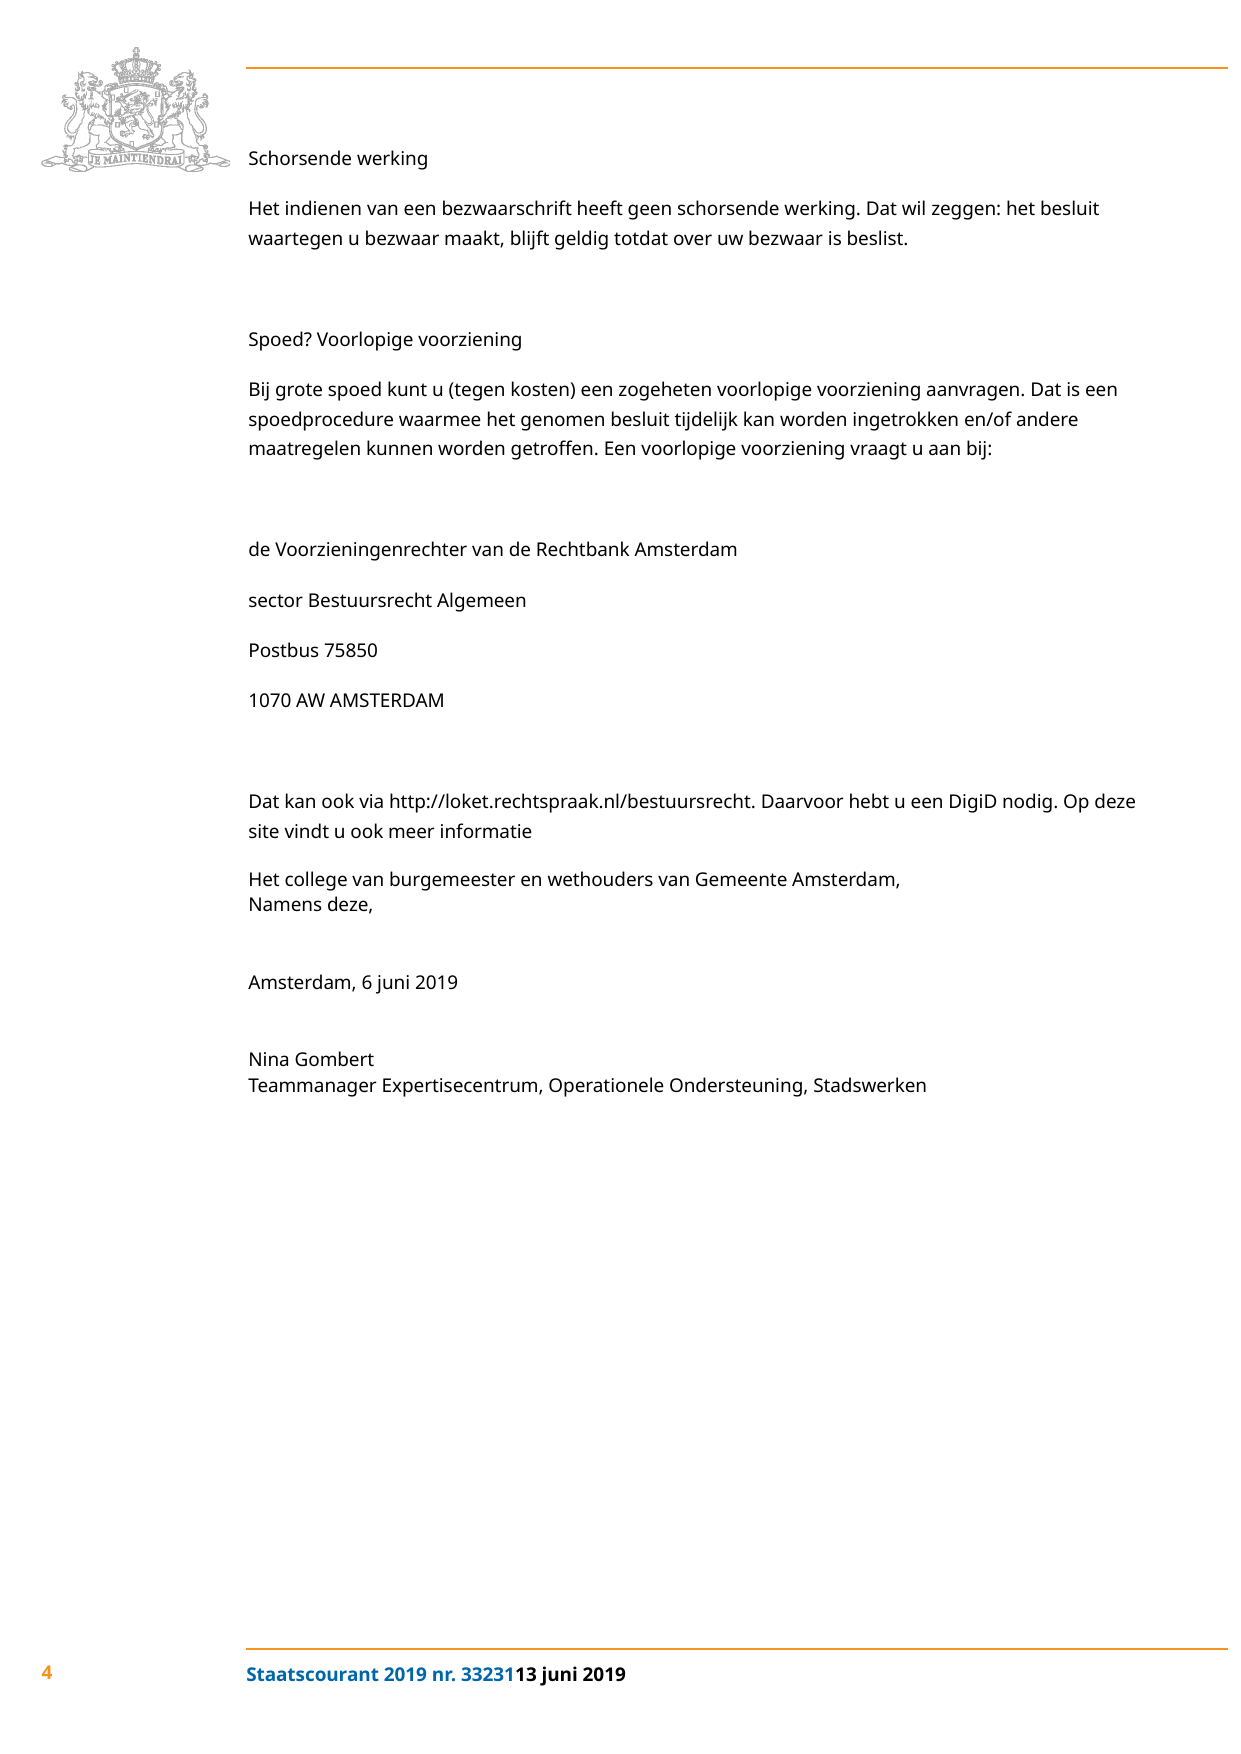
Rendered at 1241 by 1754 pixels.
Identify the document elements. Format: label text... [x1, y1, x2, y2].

text Het college van burgemeester en wethouders van Gemeente Amsterdam, [248, 866, 1152, 892]
text Dat kan ook via http://loket.rechtspraak.nl/bestuursrecht. Daarvoor hebt u een DigiD nodig. Op deze site vindt u ook meer informatie [248, 788, 1152, 844]
picture [41, 47, 231, 172]
text Postbus 75850 [248, 637, 1152, 663]
text sector Bestuursrecht Algemeen [248, 587, 1152, 613]
text de Voorzieningenrechter van de Rechtbank Amsterdam [248, 536, 1152, 562]
text Bij grote spoed kunt u (tegen kosten) een zogeheten voorlopige voorziening aanvragen. Dat is een spoedprocedure waarmee het genomen besluit tijdelijk kan worden ingetrokken en/of andere maatregelen kunnen worden getroffen. Een voorlopige voorziening vraagt u aan bij: [248, 376, 1152, 461]
text Het indienen van een bezwaarschrift heeft geen schorsende werking. Dat wil zeggen: het besluit waartegen u bezwaar maakt, blijft geldig totdat over uw bezwaar is beslist. [248, 196, 1152, 251]
text 1070 AW AMSTERDAM [248, 688, 1152, 713]
text Namens deze, [248, 892, 1152, 917]
text Spoed? Voorlopige voorziening [248, 326, 1152, 352]
text Schorsende werking [248, 145, 1152, 171]
text Amsterdam, 6 juni 2019 [248, 969, 1152, 994]
text Teammanager Expertisecentrum, Operationele Ondersteuning, Stadswerken [248, 1072, 1152, 1097]
text Nina Gombert [248, 1046, 1152, 1072]
